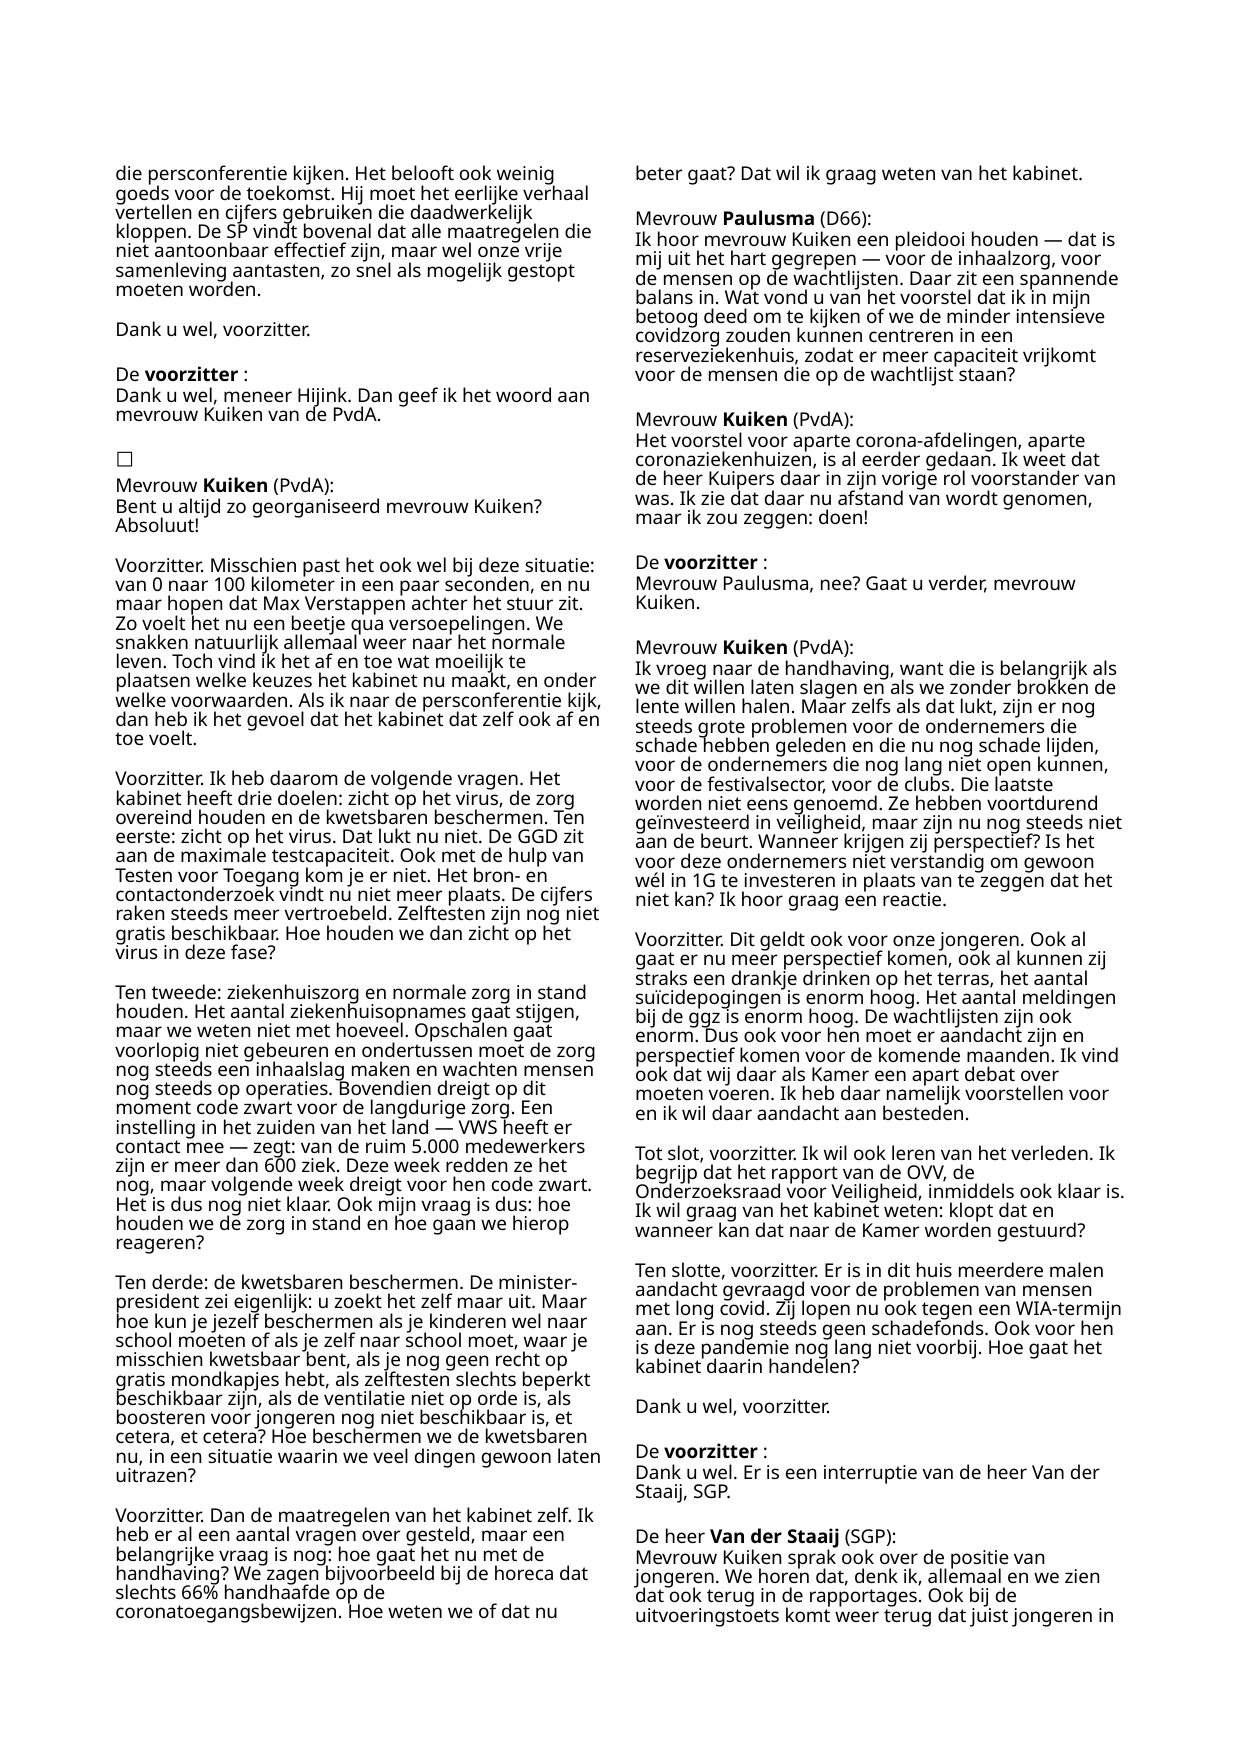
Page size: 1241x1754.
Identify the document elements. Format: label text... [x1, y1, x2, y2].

text De voorzitter : [635, 1438, 1125, 1464]
text Mevrouw Kuiken (PvdA): [635, 406, 1125, 432]
text beter gaat? Dat wil ik graag weten van het kabinet. [635, 165, 1125, 184]
text Voorzitter. Misschien past het ook wel bij deze situatie: van 0 naar 100 kilometer in een paar seconden, en nu maar hopen dat Max Verstappen achter het stuur zit. Zo voelt het nu een beetje qua versoepelingen. We snakken natuurlijk allemaal weer naar het normale leven. Toch vind ik het af en toe wat moeilijk te plaatsen welke keuzes het kabinet nu maakt, en onder welke voorwaarden. Als ik naar de persconferentie kijk, dan heb ik het gevoel dat het kabinet dat zelf ook af en toe voelt. [115, 557, 605, 749]
text Tot slot, voorzitter. Ik wil ook leren van het verleden. Ik begrijp dat het rapport van de OVV, de Onderzoeksraad voor Veiligheid, inmiddels ook klaar is. Ik wil graag van het kabinet weten: klopt dat en wanneer kan dat naar de Kamer worden gestuurd? [635, 1144, 1125, 1241]
text Ik hoor mevrouw Kuiken een pleidooi houden — dat is mij uit het hart gegrepen — voor de inhaalzorg, voor de mensen op de wachtlijsten. Daar zit een spannende balans in. Wat vond u van het voorstel dat ik in mijn betoog deed om te kijken of we de minder intensieve covidzorg zouden kunnen centreren in een reserveziekenhuis, zodat er meer capaciteit vrijkomt voor de mensen die op de wachtlijst staan? [635, 231, 1125, 385]
text Dank u wel, voorzitter. [115, 321, 605, 340]
text Ten slotte, voorzitter. Er is in dit huis meerdere malen aandacht gevraagd voor de problemen van mensen met long covid. Zij lopen nu ook tegen een WIA-termijn aan. Er is nog steeds geen schadefonds. Ook voor hen is deze pandemie nog lang niet voorbij. Hoe gaat het kabinet daarin handelen? [635, 1262, 1125, 1377]
text Mevrouw Kuiken sprak ook over de positie van jongeren. We horen dat, denk ik, allemaal en we zien dat ook terug in de rapportages. Ook bij de uitvoeringstoets komt weer terug dat juist jongeren in [635, 1549, 1125, 1626]
text Ten tweede: ziekenhuiszorg en normale zorg in stand houden. Het aantal ziekenhuisopnames gaat stijgen, maar we weten niet met hoeveel. Opschalen gaat voorlopig niet gebeuren en ondertussen moet de zorg nog steeds een inhaalslag maken en wachten mensen nog steeds op operaties. Bovendien dreigt op dit moment code zwart voor de langdurige zorg. Een instelling in het zuiden van het land — VWS heeft er contact mee — zegt: van de ruim 5.000 medewerkers zijn er meer dan 600 ziek. Deze week redden ze het nog, maar volgende week dreigt voor hen code zwart. Het is dus nog niet klaar. Ook mijn vraag is dus: hoe houden we de zorg in stand en hoe gaan we hierop reageren? [115, 984, 605, 1253]
text ⬜ [115, 446, 605, 472]
text Ten derde: de kwetsbaren beschermen. De minister-president zei eigenlijk: u zoekt het zelf maar uit. Maar hoe kun je jezelf beschermen als je kinderen wel naar school moeten of als je zelf naar school moet, waar je misschien kwetsbaar bent, als je nog geen recht op gratis mondkapjes hebt, als zelftesten slechts beperkt beschikbaar zijn, als de ventilatie niet op orde is, als boosteren voor jongeren nog niet beschikbaar is, et cetera, et cetera? Hoe beschermen we de kwetsbaren nu, in een situatie waarin we veel dingen gewoon laten uitrazen? [115, 1274, 605, 1486]
text die persconferentie kijken. Het belooft ook weinig goeds voor de toekomst. Hij moet het eerlijke verhaal vertellen en cijfers gebruiken die daadwerkelijk kloppen. De SP vindt bovenal dat alle maatregelen die niet aantoonbaar effectief zijn, maar wel onze vrije samenleving aantasten, zo snel als mogelijk gestopt moeten worden. [115, 165, 605, 300]
text Dank u wel. Er is een interruptie van de heer Van der Staaij, SGP. [635, 1464, 1125, 1502]
text Ik vroeg naar de handhaving, want die is belangrijk als we dit willen laten slagen en als we zonder brokken de lente willen halen. Maar zelfs als dat lukt, zijn er nog steeds grote problemen voor de ondernemers die schade hebben geleden en die nu nog schade lijden, voor de ondernemers die nog lang niet open kunnen, voor de festivalsector, voor de clubs. Die laatste worden niet eens genoemd. Ze hebben voortdurend geïnvesteerd in veiligheid, maar zijn nu nog steeds niet aan de beurt. Wanneer krijgen zij perspectief? Is het voor deze ondernemers niet verstandig om gewoon wél in 1G te investeren in plaats van te zeggen dat het niet kan? Ik hoor graag een reactie. [635, 660, 1125, 910]
text Mevrouw Kuiken (PvdA): [115, 472, 605, 498]
text Dank u wel, meneer Hijink. Dan geef ik het woord aan mevrouw Kuiken van de PvdA. [115, 387, 605, 425]
text Mevrouw Paulusma (D66): [635, 205, 1125, 231]
text Bent u altijd zo georganiseerd mevrouw Kuiken? Absoluut! [115, 498, 605, 536]
text Het voorstel voor aparte corona-afdelingen, aparte coronaziekenhuizen, is al eerder gedaan. Ik weet dat de heer Kuipers daar in zijn vorige rol voorstander van was. Ik zie dat daar nu afstand van wordt genomen, maar ik zou zeggen: doen! [635, 432, 1125, 528]
text Voorzitter. Ik heb daarom de volgende vragen. Het kabinet heeft drie doelen: zicht op het virus, de zorg overeind houden en de kwetsbaren beschermen. Ten eerste: zicht op het virus. Dat lukt nu niet. De GGD zit aan de maximale testcapaciteit. Ook met de hulp van Testen voor Toegang kom je er niet. Het bron- en contactonderzoek vindt nu niet meer plaats. De cijfers raken steeds meer vertroebeld. Zelftesten zijn nog niet gratis beschikbaar. Hoe houden we dan zicht op het virus in deze fase? [115, 770, 605, 963]
text Mevrouw Paulusma, nee? Gaat u verder, mevrouw Kuiken. [635, 575, 1125, 613]
text De heer Van der Staaij (SGP): [635, 1523, 1125, 1549]
text Dank u wel, voorzitter. [635, 1398, 1125, 1417]
text Mevrouw Kuiken (PvdA): [635, 634, 1125, 660]
text Voorzitter. Dit geldt ook voor onze jongeren. Ook al gaat er nu meer perspectief komen, ook al kunnen zij straks een drankje drinken op het terras, het aantal suïcidepogingen is enorm hoog. Het aantal meldingen bij de ggz is enorm hoog. De wachtlijsten zijn ook enorm. Dus ook voor hen moet er aandacht zijn en perspectief komen voor de komende maanden. Ik vind ook dat wij daar als Kamer een apart debat over moeten voeren. Ik heb daar namelijk voorstellen voor en ik wil daar aandacht aan besteden. [635, 931, 1125, 1124]
text De voorzitter : [635, 549, 1125, 575]
text Voorzitter. Dan de maatregelen van het kabinet zelf. Ik heb er al een aantal vragen over gesteld, maar een belangrijke vraag is nog: hoe gaat het nu met de handhaving? We zagen bijvoorbeeld bij de horeca dat slechts 66% handhaafde op de coronatoegangsbewijzen. Hoe weten we of dat nu [115, 1507, 605, 1623]
text De voorzitter : [115, 361, 605, 387]
